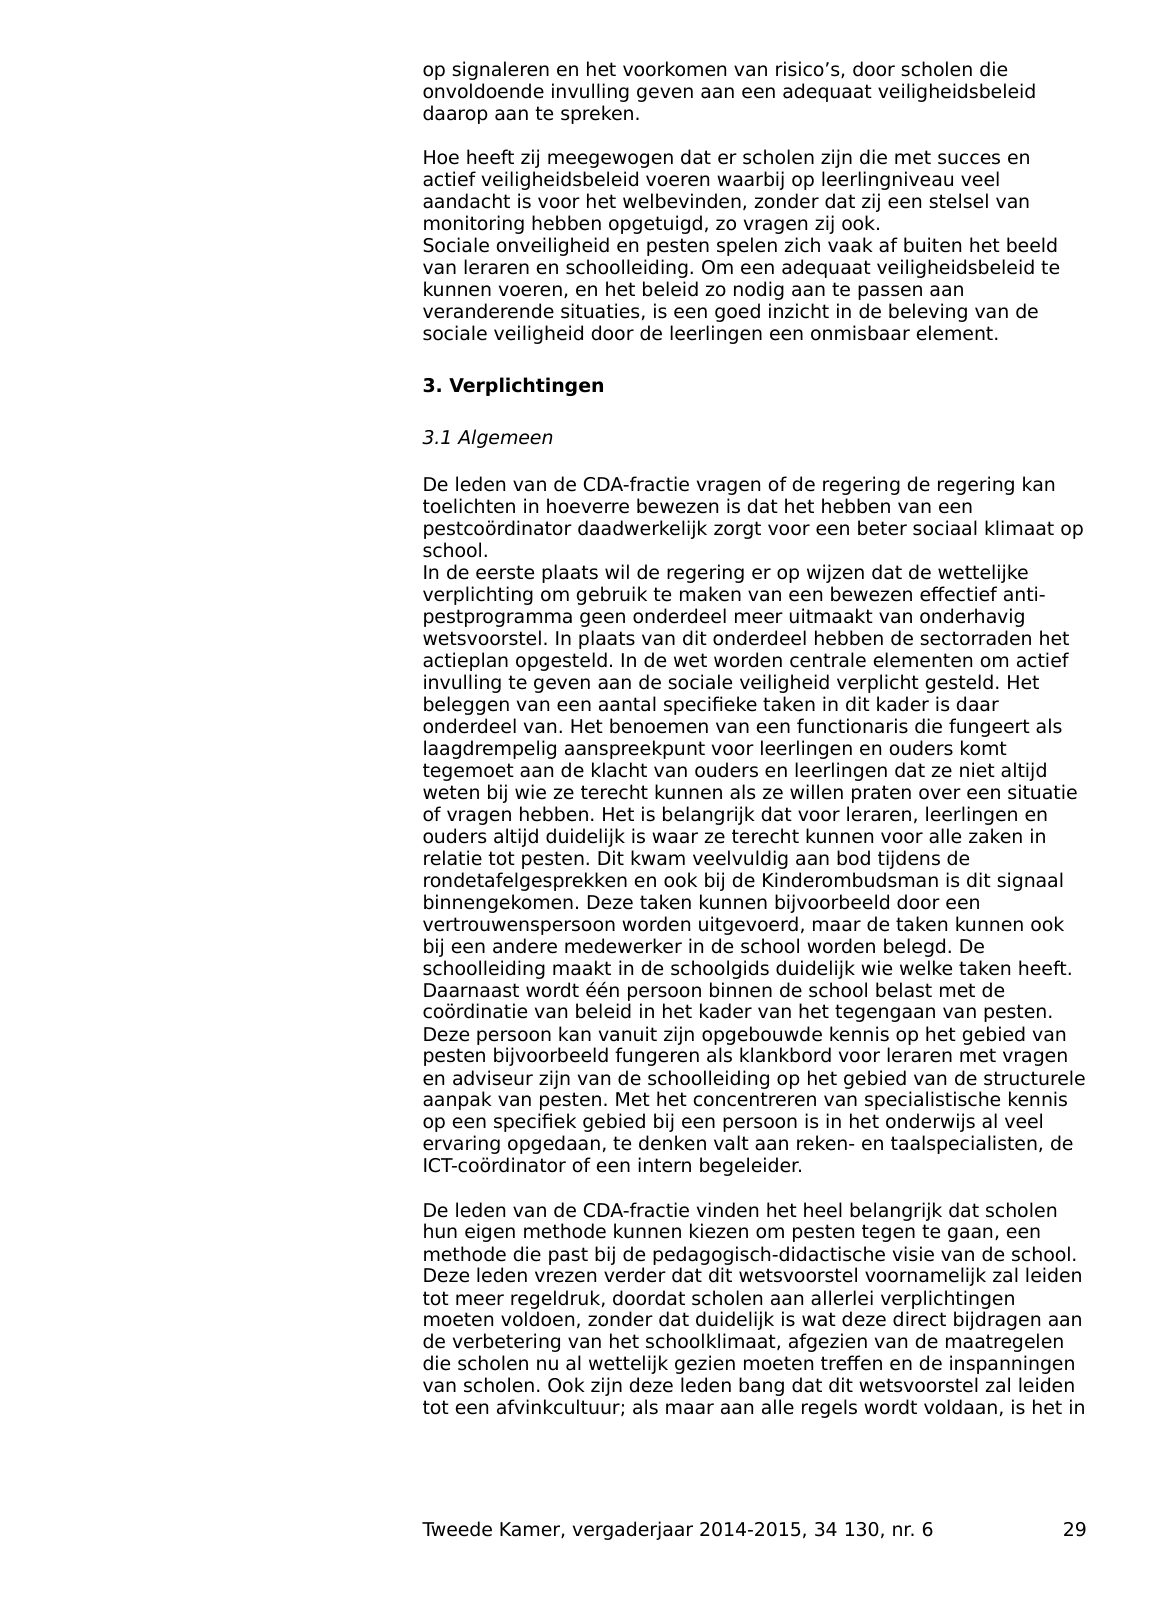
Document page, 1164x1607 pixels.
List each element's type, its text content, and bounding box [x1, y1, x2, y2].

text Daarnaast wordt één persoon binnen de school belast met de coördinatie van beleid in het kader van het tegengaan van pesten. Deze persoon kan vanuit zijn opgebouwde kennis op het gebied van pesten bijvoorbeeld fungeren als klankbord voor leraren met vragen en adviseur zijn van de schoolleiding op het gebied van de structurele aanpak van pesten. Met het concentreren van specialistische kennis op een specifiek gebied bij een persoon is in het onderwijs al veel ervaring opgedaan, te denken valt aan reken- en taalspecialisten, de ICT-coördinator of een intern begeleider. [422, 979, 1087, 1177]
text De leden van de CDA-fractie vinden het heel belangrijk dat scholen hun eigen methode kunnen kiezen om pesten tegen te gaan, een methode die past bij de pedagogisch-didactische visie van de school. Deze leden vrezen verder dat dit wetsvoorstel voornamelijk zal leiden tot meer regeldruk, doordat scholen aan allerlei verplichtingen moeten voldoen, zonder dat duidelijk is wat deze direct bijdragen aan de verbetering van het schoolklimaat, afgezien van de maatregelen die scholen nu al wettelijk gezien moeten treffen en de inspanningen van scholen. Ook zijn deze leden bang dat dit wetsvoorstel zal leiden tot een afvinkcultuur; als maar aan alle regels wordt voldaan, is het in [422, 1199, 1087, 1419]
text In de eerste plaats wil de regering er op wijzen dat de wettelijke verplichting om gebruik te maken van een bewezen effectief anti-pestprogramma geen onderdeel meer uitmaakt van onderhavig wetsvoorstel. In plaats van dit onderdeel hebben de sectorraden het actieplan opgesteld. In de wet worden centrale elementen om actief invulling te geven aan de sociale veiligheid verplicht gesteld. Het beleggen van een aantal specifieke taken in dit kader is daar onderdeel van. Het benoemen van een functionaris die fungeert als laagdrempelig aanspreekpunt voor leerlingen en ouders komt tegemoet aan de klacht van ouders en leerlingen dat ze niet altijd weten bij wie ze terecht kunnen als ze willen praten over een situatie of vragen hebben. Het is belangrijk dat voor leraren, leerlingen en ouders altijd duidelijk is waar ze terecht kunnen voor alle zaken in relatie tot pesten. Dit kwam veelvuldig aan bod tijdens de rondetafelgesprekken en ook bij de Kinderombudsman is dit signaal binnengekomen. Deze taken kunnen bijvoorbeeld door een vertrouwenspersoon worden uitgevoerd, maar de taken kunnen ook bij een andere medewerker in de school worden belegd. De schoolleiding maakt in de schoolgids duidelijk wie welke taken heeft. [422, 562, 1087, 979]
subtitle 3. Verplichtingen [422, 375, 1087, 397]
subtitle 3.1 Algemeen [422, 427, 1087, 449]
text De leden van de CDA-fractie vragen of de regering de regering kan toelichten in hoeverre bewezen is dat het hebben van een pestcoördinator daadwerkelijk zorgt voor een beter sociaal klimaat op school. [422, 474, 1087, 562]
text op signaleren en het voorkomen van risico’s, door scholen die onvoldoende invulling geven aan een adequaat veiligheidsbeleid daarop aan te spreken. [422, 59, 1087, 125]
text Sociale onveiligheid en pesten spelen zich vaak af buiten het beeld van leraren en schoolleiding. Om een adequaat veiligheidsbeleid te kunnen voeren, en het beleid zo nodig aan te passen aan veranderende situaties, is een goed inzicht in de beleving van de sociale veiligheid door de leerlingen een onmisbaar element. [422, 235, 1087, 345]
text Hoe heeft zij meegewogen dat er scholen zijn die met succes en actief veiligheidsbeleid voeren waarbij op leerlingniveau veel aandacht is voor het welbevinden, zonder dat zij een stelsel van monitoring hebben opgetuigd, zo vragen zij ook. [422, 147, 1087, 235]
